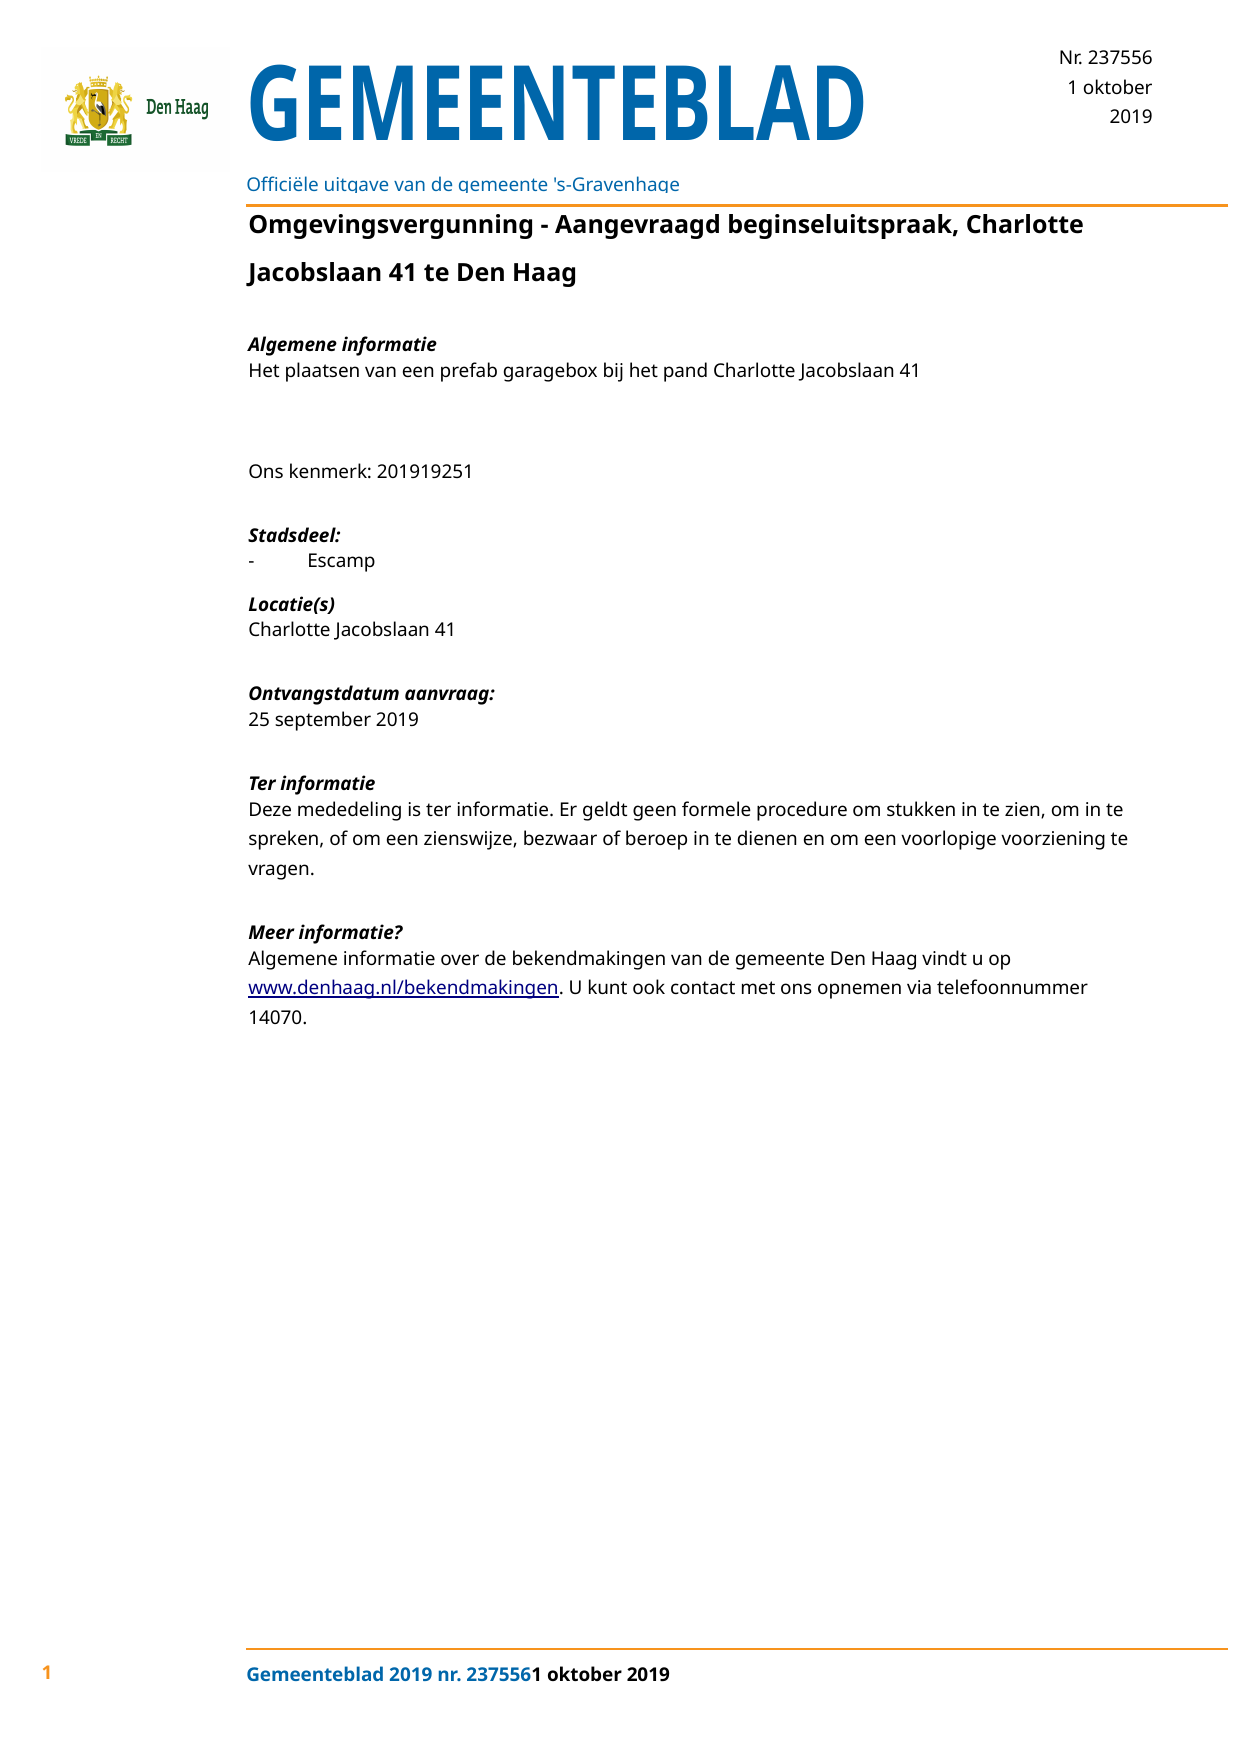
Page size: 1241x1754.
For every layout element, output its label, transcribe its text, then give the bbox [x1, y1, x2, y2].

text Het plaatsen van een prefab garagebox bij het pand Charlotte Jacobslaan 41 [248, 357, 1152, 383]
text Locatie(s) [248, 591, 1152, 617]
text Algemene informatie [248, 331, 1152, 357]
text Ons kenmerk: 201919251 [248, 458, 1152, 484]
text Ter informatie [248, 770, 1152, 796]
text Ontvangstdatum aanvraag: [248, 681, 1152, 706]
list Escamp [248, 548, 1152, 573]
text Meer informatie? [248, 919, 1152, 945]
text 25 september 2019 [248, 706, 1152, 732]
text Deze mededeling is ter informatie. Er geldt geen formele procedure om stukken in te zien, om in te spreken, of om een zienswijze, bezwaar of beroep in te dienen en om een voorlopige voorziening te vragen. [248, 796, 1152, 881]
text Algemene informatie over de bekendmakingen van de gemeente Den Haag vindt u op www.denhaag.nl/bekendmakingen. U kunt ook contact met ons opnemen via telefoonnummer 14070. [248, 945, 1152, 1030]
text Omgevingsvergunning - Aangevraagd beginseluitspraak, Charlotte Jacobslaan 41 te Den Haag [248, 207, 1152, 288]
text Stadsdeel: [248, 522, 1152, 548]
text Charlotte Jacobslaan 41 [248, 617, 1152, 642]
picture [41, 47, 231, 172]
